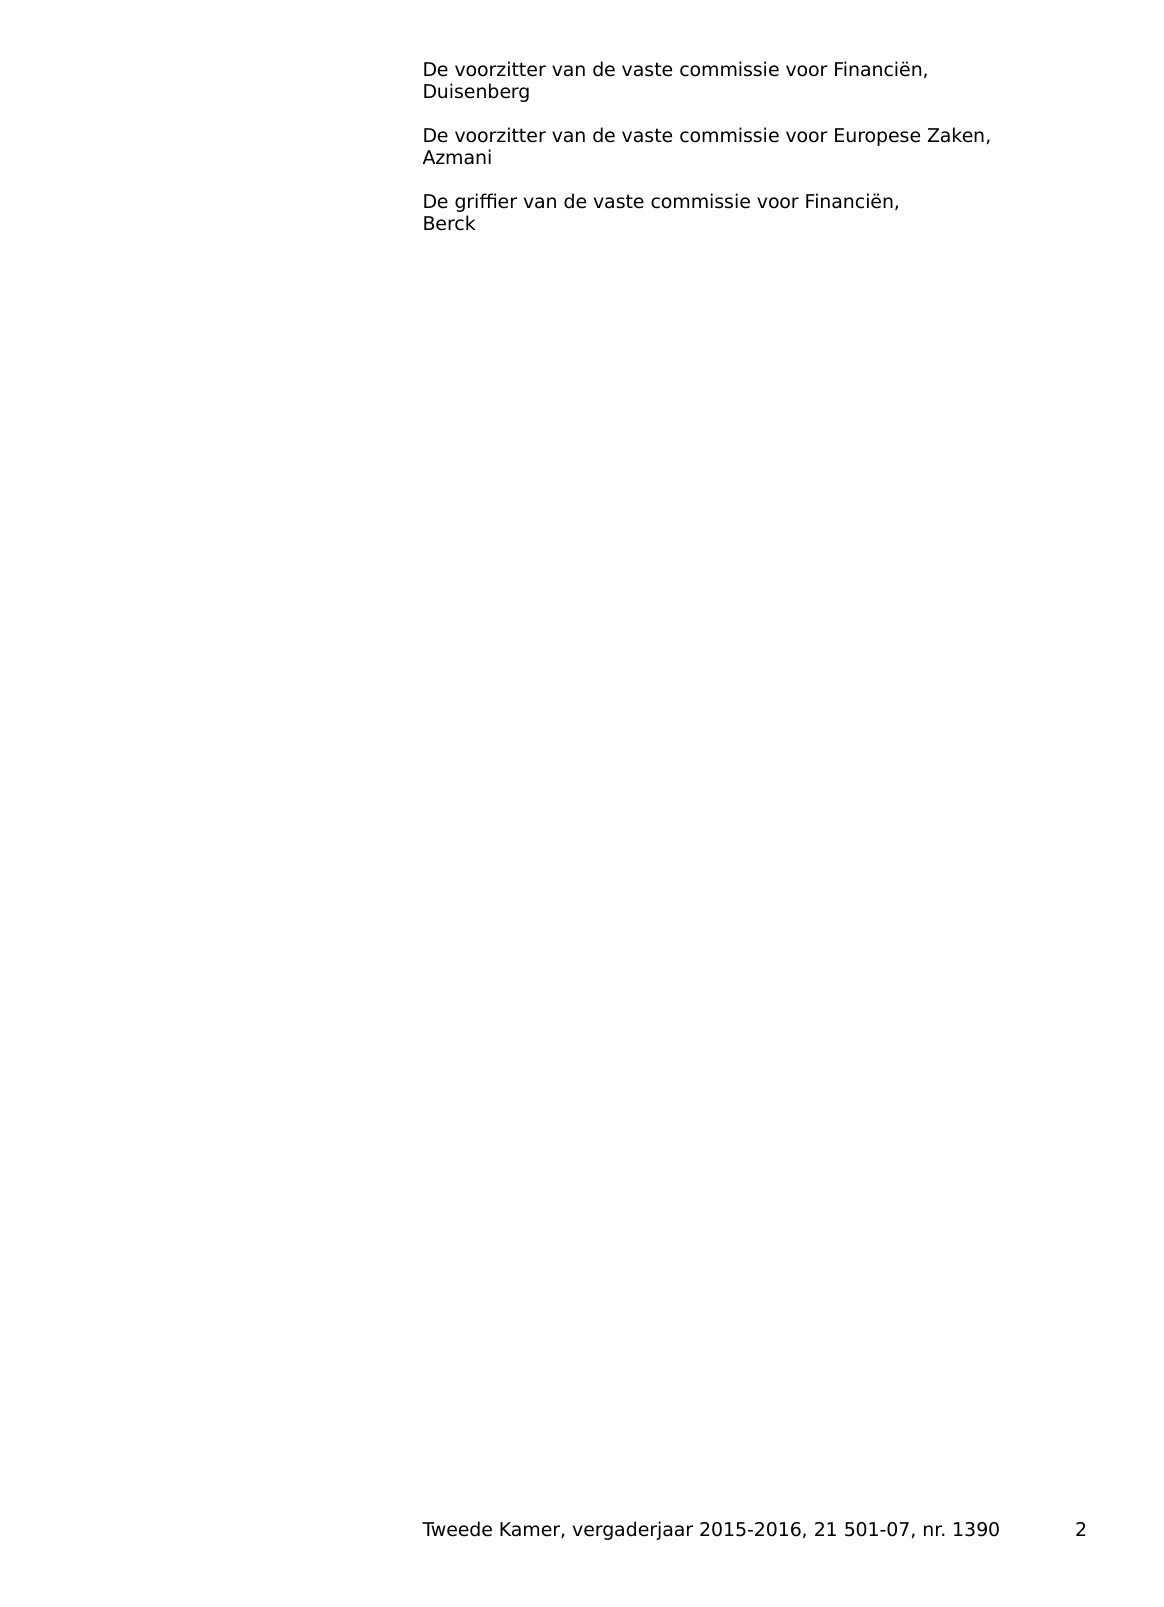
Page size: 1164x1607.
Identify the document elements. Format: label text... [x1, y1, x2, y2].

text De griffier van de vaste commissie voor Financiën, Berck [422, 191, 1087, 235]
text De voorzitter van de vaste commissie voor Europese Zaken, Azmani [422, 125, 1087, 169]
text De voorzitter van de vaste commissie voor Financiën, Duisenberg [422, 59, 1087, 103]
